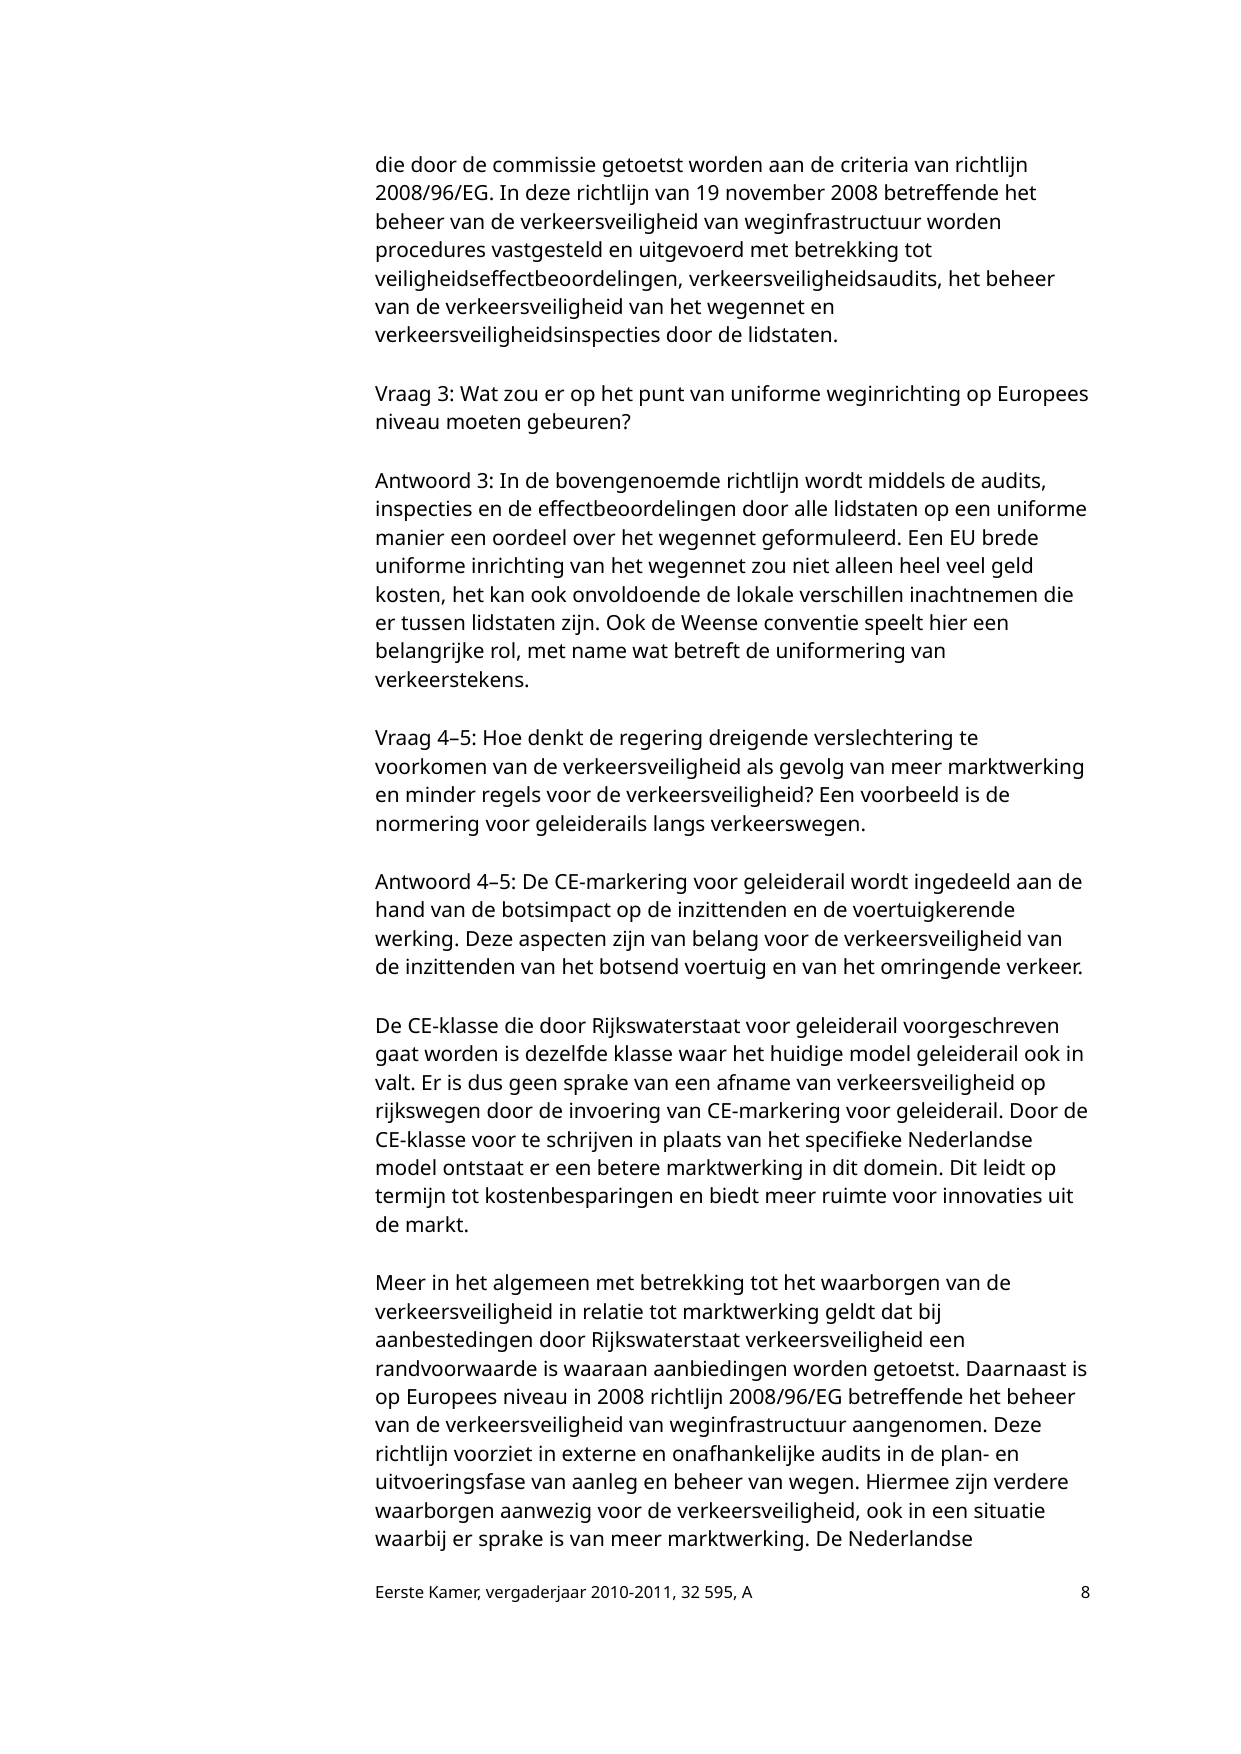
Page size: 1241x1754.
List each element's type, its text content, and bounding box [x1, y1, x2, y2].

text Antwoord 3: In de bovengenoemde richtlijn wordt middels de audits, inspecties en de effectbeoordelingen door alle lidstaten op een uniforme manier een oordeel over het wegennet geformuleerd. Een EU brede uniforme inrichting van het wegennet zou niet alleen heel veel geld kosten, het kan ook onvoldoende de lokale verschillen inachtnemen die er tussen lidstaten zijn. Ook de Weense conventie speelt hier een belangrijke rol, met name wat betreft de uniformering van verkeerstekens. [375, 466, 1090, 693]
text die door de commissie getoetst worden aan de criteria van richtlijn 2008/96/EG. In deze richtlijn van 19 november 2008 betreffende het beheer van de verkeersveiligheid van weginfrastructuur worden procedures vastgesteld en uitgevoerd met betrekking tot veiligheidseffectbeoordelingen, verkeersveiligheidsaudits, het beheer van de verkeersveiligheid van het wegennet en verkeersveiligheidsinspecties door de lidstaten. [375, 150, 1090, 349]
text Antwoord 4–5: De CE-markering voor geleiderail wordt ingedeeld aan de hand van de botsimpact op de inzittenden en de voertuigkerende werking. Deze aspecten zijn van belang voor de verkeersveiligheid van de inzittenden van het botsend voertuig en van het omringende verkeer. [375, 867, 1090, 981]
text Meer in het algemeen met betrekking tot het waarborgen van de verkeersveiligheid in relatie tot marktwerking geldt dat bij aanbestedingen door Rijkswaterstaat verkeersveiligheid een randvoorwaarde is waaraan aanbiedingen worden getoetst. Daarnaast is op Europees niveau in 2008 richtlijn 2008/96/EG betreffende het beheer van de verkeersveiligheid van weginfrastructuur aangenomen. Deze richtlijn voorziet in externe en onafhankelijke audits in de plan- en uitvoeringsfase van aanleg en beheer van wegen. Hiermee zijn verdere waarborgen aanwezig voor de verkeersveiligheid, ook in een situatie waarbij er sprake is van meer marktwerking. De Nederlandse [375, 1268, 1090, 1553]
text Vraag 4–5: Hoe denkt de regering dreigende verslechtering te voorkomen van de verkeersveiligheid als gevolg van meer marktwerking en minder regels voor de verkeersveiligheid? Een voorbeeld is de normering voor geleiderails langs verkeerswegen. [375, 723, 1090, 837]
text Vraag 3: Wat zou er op het punt van uniforme weginrichting op Europees niveau moeten gebeuren? [375, 379, 1090, 436]
text De CE-klasse die door Rijkswaterstaat voor geleiderail voorgeschreven gaat worden is dezelfde klasse waar het huidige model geleiderail ook in valt. Er is dus geen sprake van een afname van verkeersveiligheid op rijkswegen door de invoering van CE-markering voor geleiderail. Door de CE-klasse voor te schrijven in plaats van het specifieke Nederlandse model ontstaat er een betere marktwerking in dit domein. Dit leidt op termijn tot kostenbesparingen en biedt meer ruimte voor innovaties uit de markt. [375, 1011, 1090, 1238]
